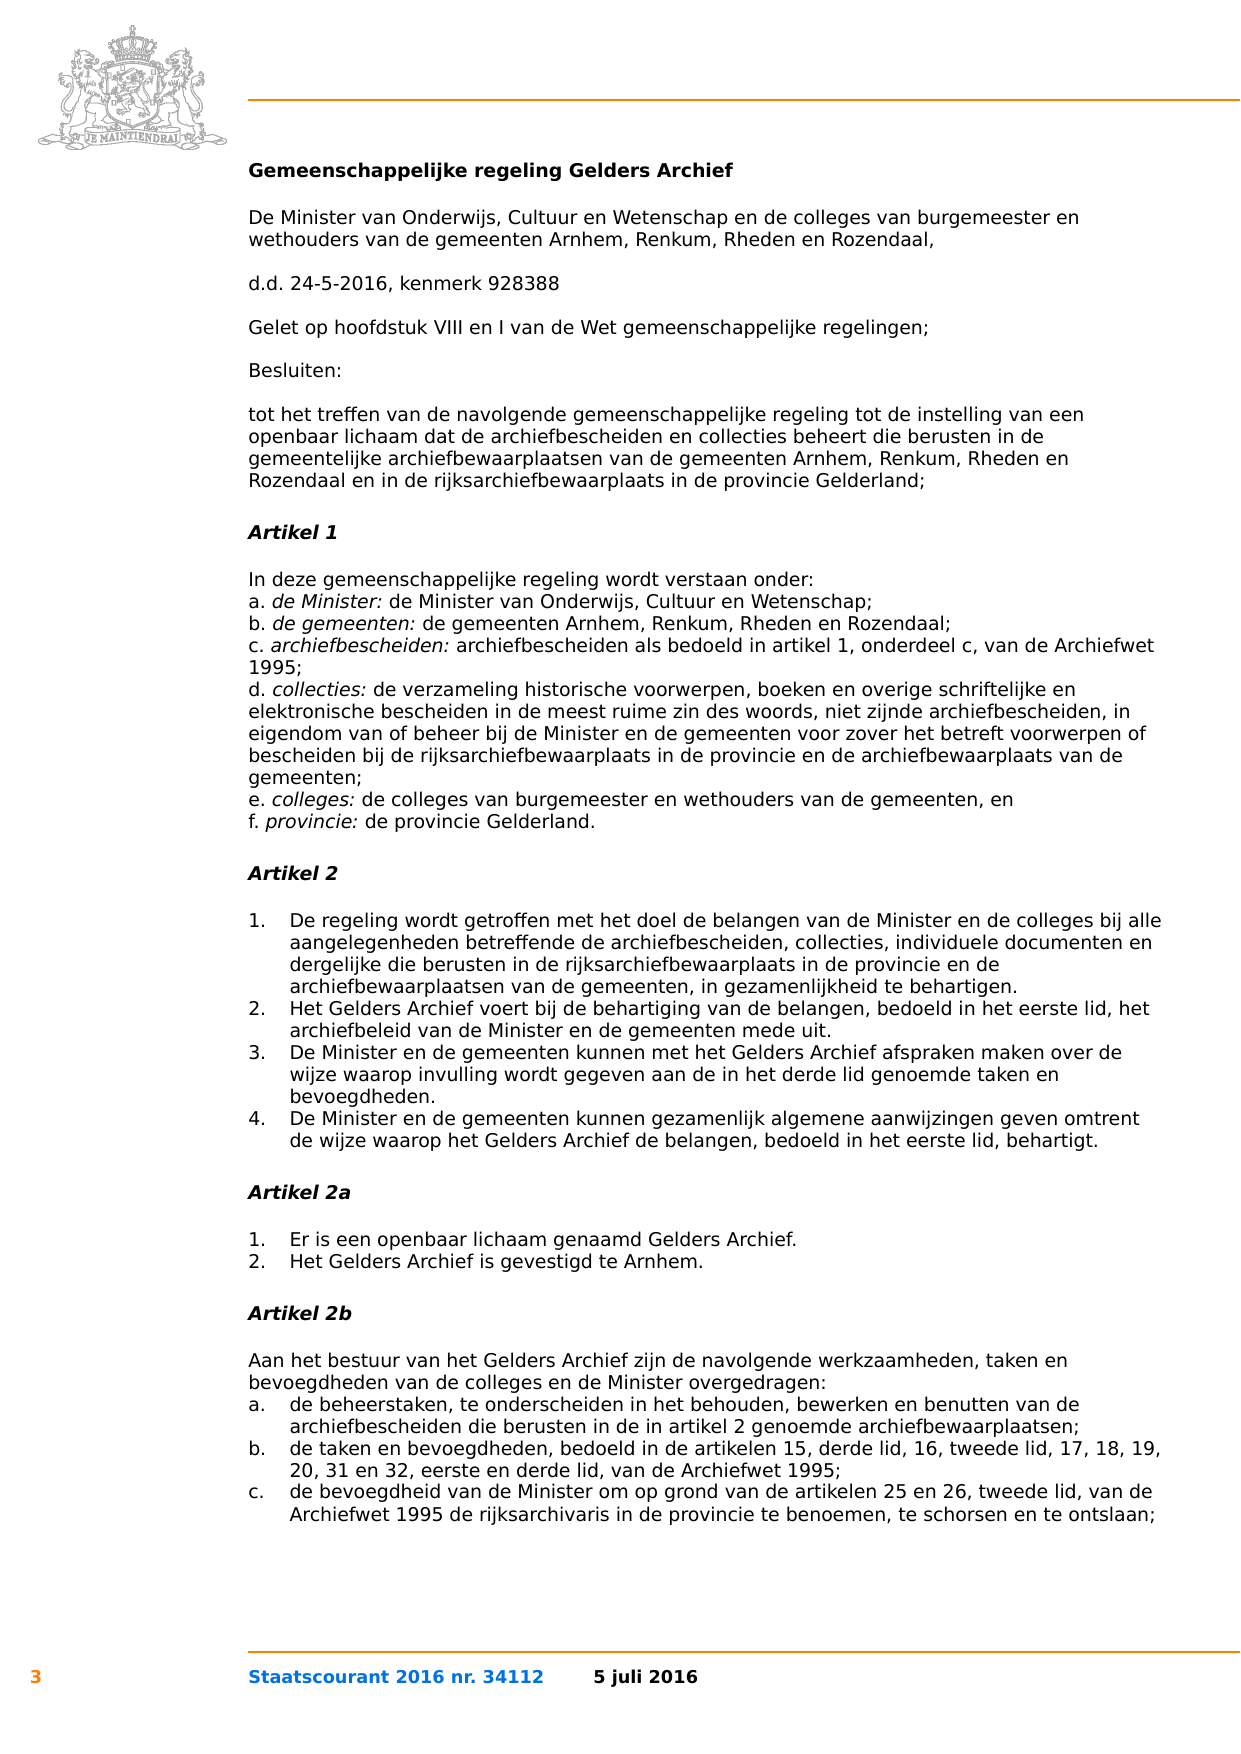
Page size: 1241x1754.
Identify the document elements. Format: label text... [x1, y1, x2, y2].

text a. de beheerstaken, te onderscheiden in het behouden, bewerken en benutten van de archiefbescheiden die berusten in de in artikel 2 genoemde archiefbewaarplaatsen; [248, 1393, 1163, 1437]
subtitle Artikel 2 [248, 863, 1163, 885]
text Aan het bestuur van het Gelders Archief zijn de navolgende werkzaamheden, taken en bevoegdheden van de colleges en de Minister overgedragen: [248, 1349, 1163, 1393]
text De Minister van Onderwijs, Cultuur en Wetenschap en de colleges van burgemeester en wethouders van de gemeenten Arnhem, Renkum, Rheden en Rozendaal, [248, 207, 1163, 251]
text 2. Het Gelders Archief voert bij de behartiging van de belangen, bedoeld in het eerste lid, het archiefbeleid van de Minister en de gemeenten mede uit. [248, 998, 1163, 1042]
text e. colleges: de colleges van burgemeester en wethouders van de gemeenten, en [248, 789, 1163, 811]
picture [38, 25, 227, 150]
text a. de Minister: de Minister van Onderwijs, Cultuur en Wetenschap; [248, 591, 1163, 613]
text tot het treffen van de navolgende gemeenschappelijke regeling tot de instelling van een openbaar lichaam dat de archiefbescheiden en collecties beheert die berusten in de gemeentelijke archiefbewaarplaatsen van de gemeenten Arnhem, Renkum, Rheden en Rozendaal en in de rijksarchiefbewaarplaats in de provincie Gelderland; [248, 404, 1163, 492]
text 1. De regeling wordt getroffen met het doel de belangen van de Minister en de colleges bij alle aangelegenheden betreffende de archiefbescheiden, collecties, individuele documenten en dergelijke die berusten in de rijksarchiefbewaarplaats in de provincie en de archiefbewaarplaatsen van de gemeenten, in gezamenlijkheid te behartigen. [248, 910, 1163, 998]
subtitle Gemeenschappelijke regeling Gelders Archief [248, 160, 1163, 182]
text b. de taken en bevoegdheden, bedoeld in de artikelen 15, derde lid, 16, tweede lid, 17, 18, 19, 20, 31 en 32, eerste en derde lid, van de Archiefwet 1995; [248, 1437, 1163, 1481]
text b. de gemeenten: de gemeenten Arnhem, Renkum, Rheden en Rozendaal; [248, 613, 1163, 635]
text d. collecties: de verzameling historische voorwerpen, boeken en overige schriftelijke en elektronische bescheiden in de meest ruime zin des woords, niet zijnde archiefbescheiden, in eigendom van of beheer bij de Minister en de gemeenten voor zover het betreft voorwerpen of bescheiden bij de rijksarchiefbewaarplaats in de provincie en de archiefbewaarplaats van de gemeenten; [248, 679, 1163, 789]
subtitle Artikel 1 [248, 522, 1163, 544]
text f. provincie: de provincie Gelderland. [248, 811, 1163, 833]
text 3. De Minister en de gemeenten kunnen met het Gelders Archief afspraken maken over de wijze waarop invulling wordt gegeven aan de in het derde lid genoemde taken en bevoegdheden. [248, 1042, 1163, 1108]
text d.d. 24-5-2016, kenmerk 928388 [248, 273, 1163, 295]
text 4. De Minister en de gemeenten kunnen gezamenlijk algemene aanwijzingen geven omtrent de wijze waarop het Gelders Archief de belangen, bedoeld in het eerste lid, behartigt. [248, 1108, 1163, 1152]
subtitle Artikel 2b [248, 1303, 1163, 1324]
text Besluiten: [248, 360, 1163, 382]
text 2. Het Gelders Archief is gevestigd te Arnhem. [248, 1251, 1163, 1273]
text Gelet op hoofdstuk VIII en I van de Wet gemeenschappelijke regelingen; [248, 317, 1163, 338]
text 1. Er is een openbaar lichaam genaamd Gelders Archief. [248, 1229, 1163, 1251]
text c. de bevoegdheid van de Minister om op grond van de artikelen 25 en 26, tweede lid, van de Archiefwet 1995 de rijksarchivaris in de provincie te benoemen, te schorsen en te ontslaan; [248, 1481, 1163, 1525]
text In deze gemeenschappelijke regeling wordt verstaan onder: [248, 569, 1163, 591]
subtitle Artikel 2a [248, 1182, 1163, 1204]
text c. archiefbescheiden: archiefbescheiden als bedoeld in artikel 1, onderdeel c, van de Archiefwet 1995; [248, 635, 1163, 679]
